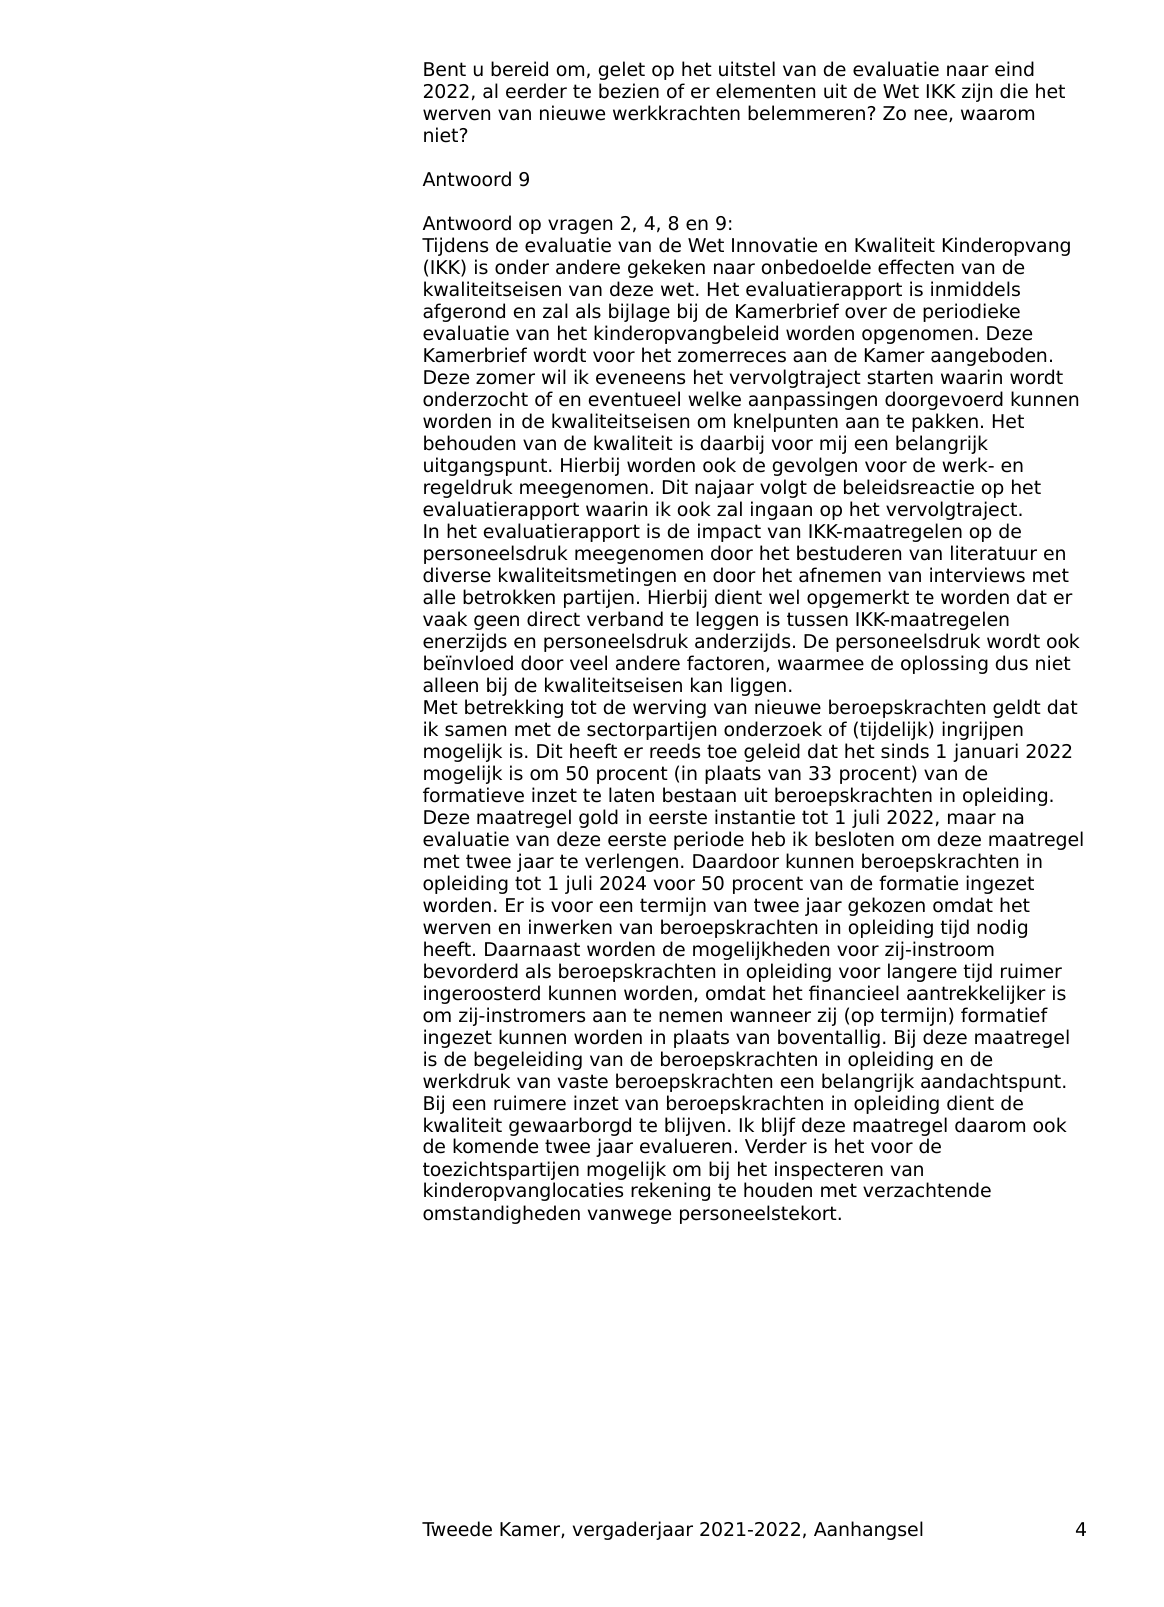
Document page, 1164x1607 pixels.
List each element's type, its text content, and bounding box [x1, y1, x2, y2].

text Bent u bereid om, gelet op het uitstel van de evaluatie naar eind 2022, al eerder te bezien of er elementen uit de Wet IKK zijn die het werven van nieuwe werkkrachten belemmeren? Zo nee, waarom niet? [422, 59, 1087, 147]
text In het evaluatierapport is de impact van IKK-maatregelen op de personeelsdruk meegenomen door het bestuderen van literatuur en diverse kwaliteitsmetingen en door het afnemen van interviews met alle betrokken partijen. Hierbij dient wel opgemerkt te worden dat er vaak geen direct verband te leggen is tussen IKK-maatregelen enerzijds en personeelsdruk anderzijds. De personeelsdruk wordt ook beïnvloed door veel andere factoren, waarmee de oplossing dus niet alleen bij de kwaliteitseisen kan liggen. [422, 521, 1087, 697]
text Tijdens de evaluatie van de Wet Innovatie en Kwaliteit Kinderopvang (IKK) is onder andere gekeken naar onbedoelde effecten van de kwaliteitseisen van deze wet. Het evaluatierapport is inmiddels afgerond en zal als bijlage bij de Kamerbrief over de periodieke evaluatie van het kinderopvangbeleid worden opgenomen. Deze Kamerbrief wordt voor het zomerreces aan de Kamer aangeboden. Deze zomer wil ik eveneens het vervolgtraject starten waarin wordt onderzocht of en eventueel welke aanpassingen doorgevoerd kunnen worden in de kwaliteitseisen om knelpunten aan te pakken. Het behouden van de kwaliteit is daarbij voor mij een belangrijk uitgangspunt. Hierbij worden ook de gevolgen voor de werk- en regeldruk meegenomen. Dit najaar volgt de beleidsreactie op het evaluatierapport waarin ik ook zal ingaan op het vervolgtraject. [422, 235, 1087, 521]
text Antwoord op vragen 2, 4, 8 en 9: [422, 213, 1087, 235]
text Antwoord 9 [422, 169, 1087, 191]
text Met betrekking tot de werving van nieuwe beroepskrachten geldt dat ik samen met de sectorpartijen onderzoek of (tijdelijk) ingrijpen mogelijk is. Dit heeft er reeds toe geleid dat het sinds 1 januari 2022 mogelijk is om 50 procent (in plaats van 33 procent) van de formatieve inzet te laten bestaan uit beroepskrachten in opleiding. Deze maatregel gold in eerste instantie tot 1 juli 2022, maar na evaluatie van deze eerste periode heb ik besloten om deze maatregel met twee jaar te verlengen. Daardoor kunnen beroepskrachten in opleiding tot 1 juli 2024 voor 50 procent van de formatie ingezet worden. Er is voor een termijn van twee jaar gekozen omdat het werven en inwerken van beroepskrachten in opleiding tijd nodig heeft. Daarnaast worden de mogelijkheden voor zij-instroom bevorderd als beroepskrachten in opleiding voor langere tijd ruimer ingeroosterd kunnen worden, omdat het financieel aantrekkelijker is om zij-instromers aan te nemen wanneer zij (op termijn) formatief ingezet kunnen worden in plaats van boventallig. Bij deze maatregel is de begeleiding van de beroepskrachten in opleiding en de werkdruk van vaste beroepskrachten een belangrijk aandachtspunt. Bij een ruimere inzet van beroepskrachten in opleiding dient de kwaliteit gewaarborgd te blijven. Ik blijf deze maatregel daarom ook de komende twee jaar evalueren. Verder is het voor de toezichtspartijen mogelijk om bij het inspecteren van kinderopvanglocaties rekening te houden met verzachtende omstandigheden vanwege personeelstekort. [422, 697, 1087, 1224]
